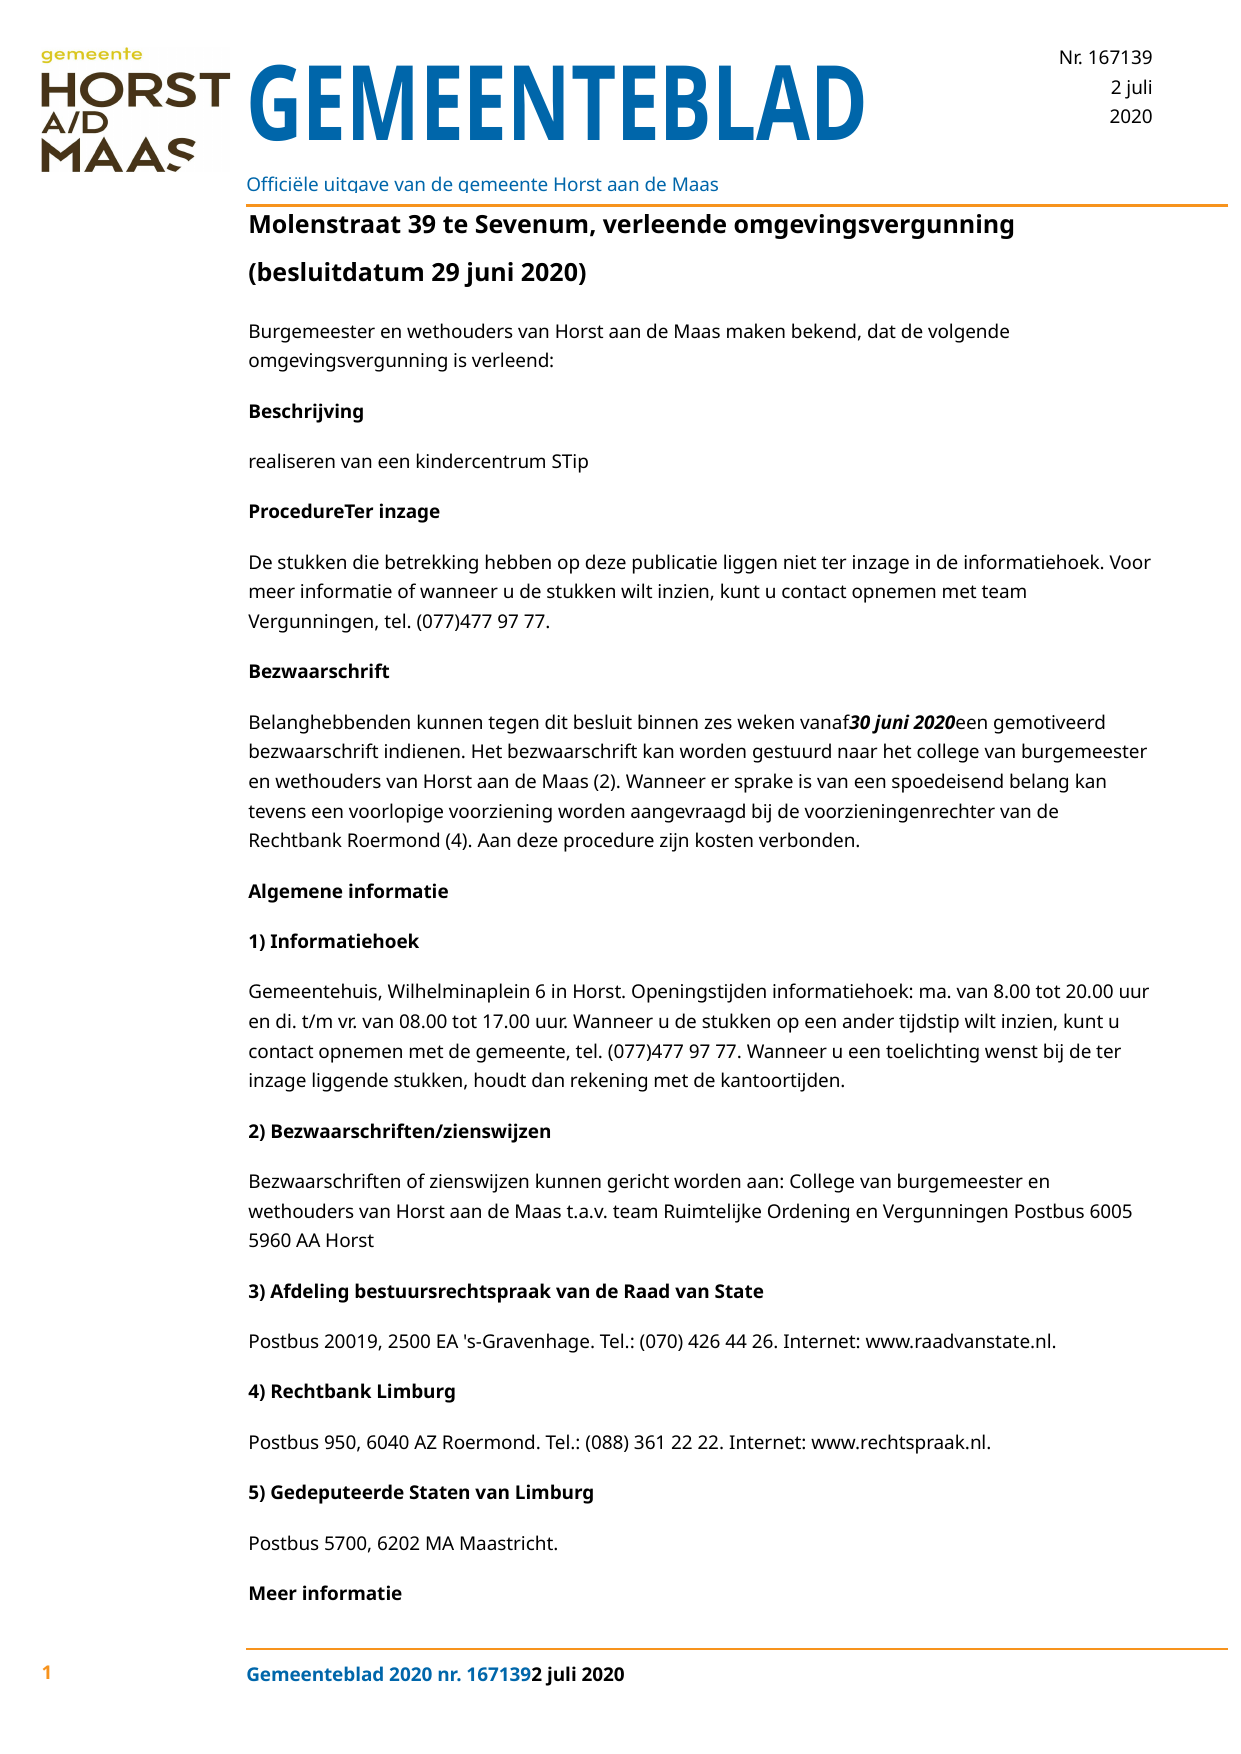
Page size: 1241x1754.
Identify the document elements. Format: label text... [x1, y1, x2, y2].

text 5) Gedeputeerde Staten van Limburg [248, 1479, 1152, 1505]
text 1) Informatiehoek [248, 928, 1152, 954]
text Postbus 5700, 6202 MA Maastricht. [248, 1530, 1152, 1556]
text Algemene informatie [248, 878, 1152, 904]
text Bezwaarschrift [248, 659, 1152, 684]
text 2) Bezwaarschriften/zienswijzen [248, 1118, 1152, 1144]
text Molenstraat 39 te Sevenum, verleende omgevingsvergunning (besluitdatum 29 juni 2020) [248, 207, 1152, 288]
text ProcedureTer inzage [248, 499, 1152, 524]
text Belanghebbenden kunnen tegen dit besluit binnen zes weken vanaf30 juni 2020een gemotiveerd bezwaarschrift indienen. Het bezwaarschrift kan worden gestuurd naar het college van burgemeester en wethouders van Horst aan de Maas (2). Wanneer er sprake is van een spoedeisend belang kan tevens een voorlopige voorziening worden aangevraagd bij de voorzieningenrechter van de Rechtbank Roermond (4). Aan deze procedure zijn kosten verbonden. [248, 709, 1152, 853]
text 4) Rechtbank Limburg [248, 1379, 1152, 1404]
picture [41, 47, 231, 172]
text realiseren van een kindercentrum STip [248, 448, 1152, 474]
text Meer informatie [248, 1580, 1152, 1606]
text Gemeentehuis, Wilhelminaplein 6 in Horst. Openingstijden informatiehoek: ma. van 8.00 tot 20.00 uur en di. t/m vr. van 08.00 tot 17.00 uur. Wanneer u de stukken op een ander tijdstip wilt inzien, kunt u contact opnemen met de gemeente, tel. (077)477 97 77. Wanneer u een toelichting wenst bij de ter inzage liggende stukken, houdt dan rekening met de kantoortijden. [248, 979, 1152, 1093]
text Beschrijving [248, 398, 1152, 424]
text 3) Afdeling bestuursrechtspraak van de Raad van State [248, 1278, 1152, 1304]
text Burgemeester en wethouders van Horst aan de Maas maken bekend, dat de volgende omgevingsvergunning is verleend: [248, 318, 1152, 373]
text Postbus 950, 6040 AZ Roermond. Tel.: (088) 361 22 22. Internet: www.rechtspraak.nl. [248, 1429, 1152, 1455]
text Bezwaarschriften of zienswijzen kunnen gericht worden aan: College van burgemeester en wethouders van Horst aan de Maas t.a.v. team Ruimtelijke Ordening en Vergunningen Postbus 6005 5960 AA Horst [248, 1168, 1152, 1253]
text Postbus 20019, 2500 EA 's-Gravenhage. Tel.: (070) 426 44 26. Internet: www.raadvanstate.nl. [248, 1328, 1152, 1354]
text De stukken die betrekking hebben op deze publicatie liggen niet ter inzage in de informatiehoek. Voor meer informatie of wanneer u de stukken wilt inzien, kunt u contact opnemen met team Vergunningen, tel. (077)477 97 77. [248, 549, 1152, 634]
